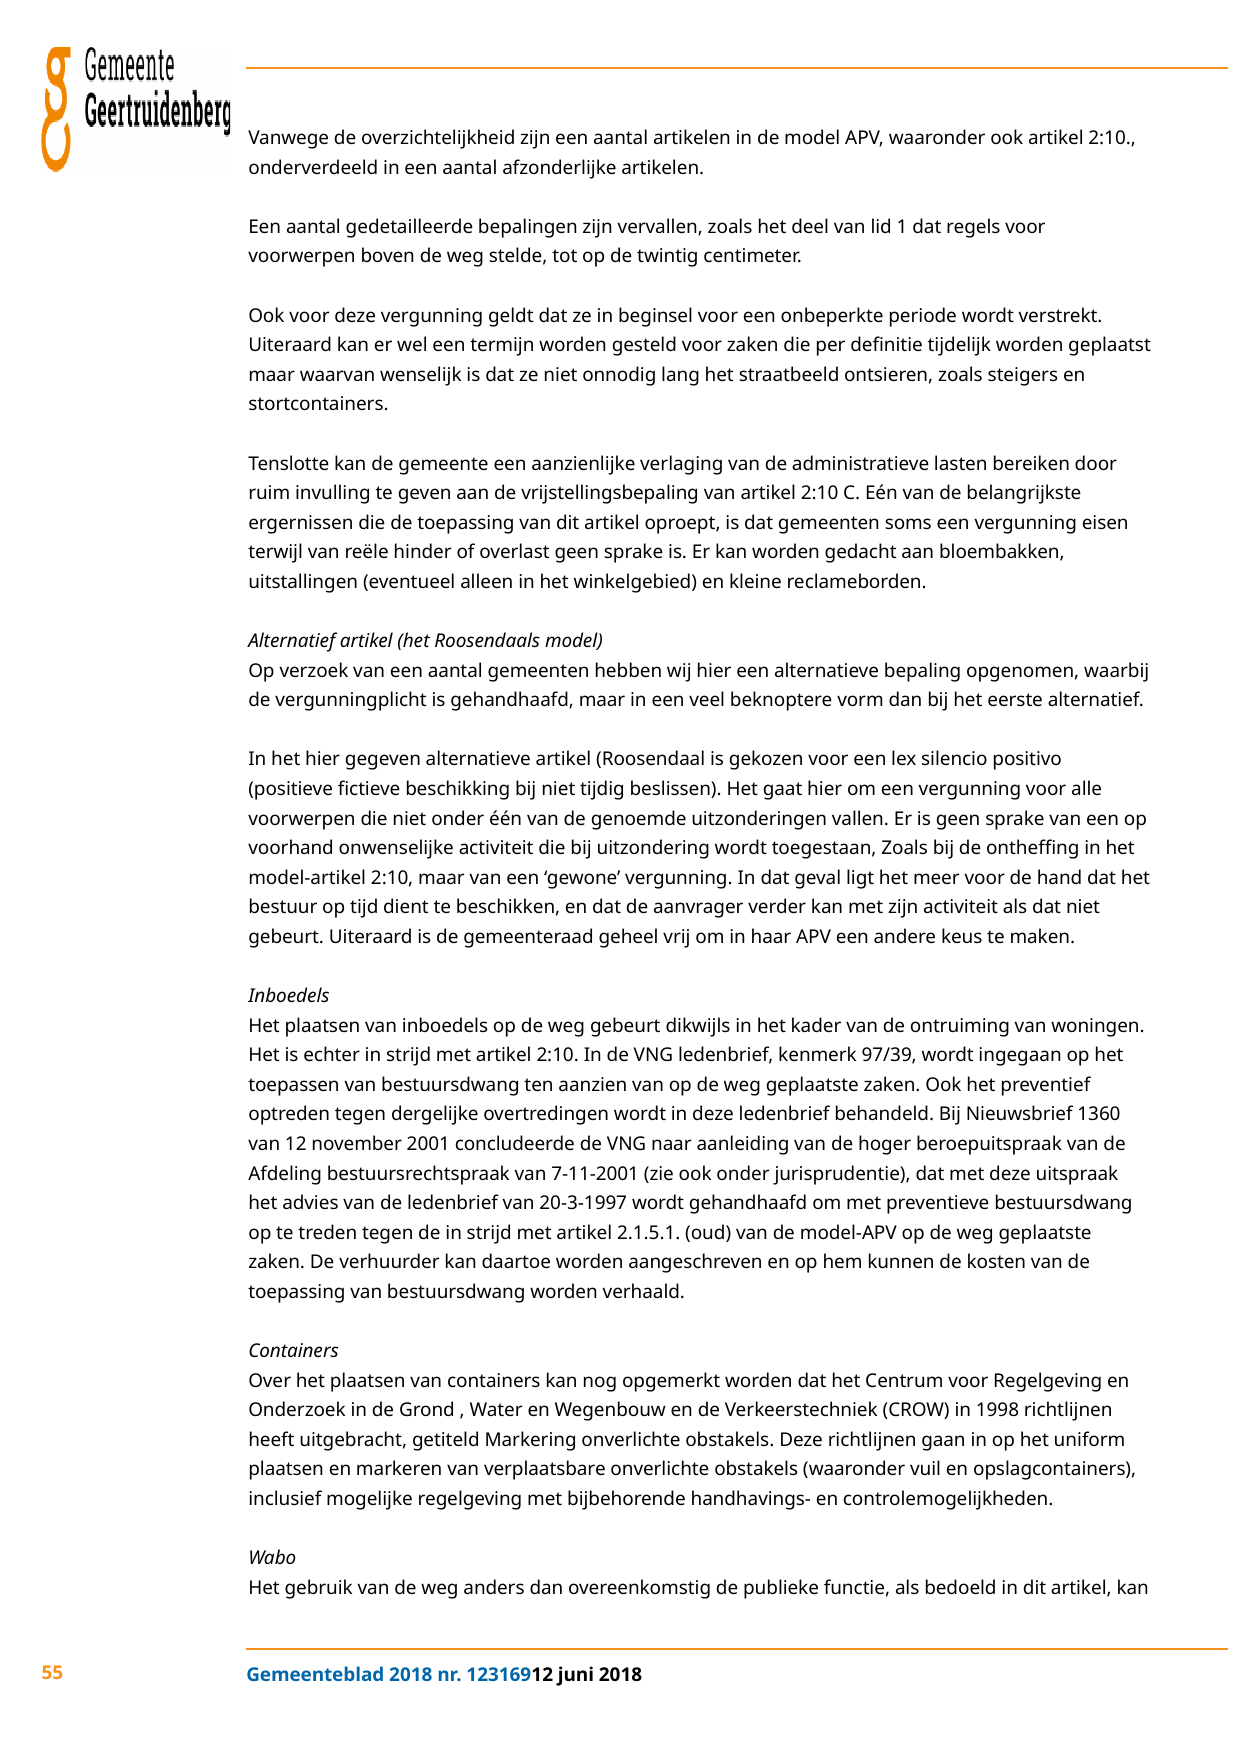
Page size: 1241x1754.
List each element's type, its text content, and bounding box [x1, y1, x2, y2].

text Een aantal gedetailleerde bepalingen zijn vervallen, zoals het deel van lid 1 dat regels voor voorwerpen boven de weg stelde, tot op de twintig centimeter. [248, 213, 1152, 268]
text Ook voor deze vergunning geldt dat ze in beginsel voor een onbeperkte periode wordt verstrekt. Uiteraard kan er wel een termijn worden gesteld voor zaken die per definitie tijdelijk worden geplaatst maar waarvan wenselijk is dat ze niet onnodig lang het straatbeeld ontsieren, zoals steigers en stortcontainers. [248, 302, 1152, 416]
text Het plaatsen van inboedels op de weg gebeurt dikwijls in het kader van de ontruiming van woningen. Het is echter in strijd met artikel 2:10. In de VNG ledenbrief, kenmerk 97/39, wordt ingegaan op het toepassen van bestuursdwang ten aanzien van op de weg geplaatste zaken. Ook het preventief optreden tegen dergelijke overtredingen wordt in deze ledenbrief behandeld. Bij Nieuwsbrief 1360 van 12 november 2001 concludeerde de VNG naar aanleiding van de hoger beroepuitspraak van de Afdeling bestuursrechtspraak van 7-11-2001 (zie ook onder jurisprudentie), dat met deze uitspraak het advies van de ledenbrief van 20-3-1997 wordt gehandhaafd om met preventieve bestuursdwang op te treden tegen de in strijd met artikel 2.1.5.1. (oud) van de model-APV op de weg geplaatste zaken. De verhuurder kan daartoe worden aangeschreven en op hem kunnen de kosten van de toepassing van bestuursdwang worden verhaald. [248, 1012, 1152, 1304]
text Over het plaatsen van containers kan nog opgemerkt worden dat het Centrum voor Regelgeving en Onderzoek in de Grond , Water en Wegenbouw en de Verkeerstechniek (CROW) in 1998 richtlijnen heeft uitgebracht, getiteld Markering onverlichte obstakels. Deze richtlijnen gaan in op het uniform plaatsen en markeren van verplaatsbare onverlichte obstakels (waaronder vuil en opslagcontainers), inclusief mogelijke regelgeving met bijbehorende handhavings- en controlemogelijkheden. [248, 1367, 1152, 1511]
picture [41, 47, 231, 172]
text Op verzoek van een aantal gemeenten hebben wij hier een alternatieve bepaling opgenomen, waarbij de vergunningplicht is gehandhaafd, maar in een veel beknoptere vorm dan bij het eerste alternatief. [248, 657, 1152, 712]
text Het gebruik van de weg anders dan overeenkomstig de publieke functie, als bedoeld in dit artikel, kan [248, 1574, 1152, 1600]
text Containers [248, 1337, 1152, 1363]
text Vanwege de overzichtelijkheid zijn een aantal artikelen in de model APV, waaronder ook artikel 2:10., onderverdeeld in een aantal afzonderlijke artikelen. [248, 124, 1152, 180]
text In het hier gegeven alternatieve artikel (Roosendaal is gekozen voor een lex silencio positivo (positieve fictieve beschikking bij niet tijdig beslissen). Het gaat hier om een vergunning voor alle voorwerpen die niet onder één van de genoemde uitzonderingen vallen. Er is geen sprake van een op voorhand onwenselijke activiteit die bij uitzondering wordt toegestaan, Zoals bij de ontheffing in het model-artikel 2:10, maar van een ‘gewone’ vergunning. In dat geval ligt het meer voor de hand dat het bestuur op tijd dient te beschikken, en dat de aanvrager verder kan met zijn activiteit als dat niet gebeurt. Uiteraard is de gemeenteraad geheel vrij om in haar APV een andere keus te maken. [248, 746, 1152, 949]
text Inboedels [248, 982, 1152, 1008]
text Wabo [248, 1544, 1152, 1570]
text Tenslotte kan de gemeente een aanzienlijke verlaging van de administratieve lasten bereiken door ruim invulling te geven aan de vrijstellingsbepaling van artikel 2:10 C. Eén van de belangrijkste ergernissen die de toepassing van dit artikel oproept, is dat gemeenten soms een vergunning eisen terwijl van reële hinder of overlast geen sprake is. Er kan worden gedacht aan bloembakken, uitstallingen (eventueel alleen in het winkelgebied) en kleine reclameborden. [248, 450, 1152, 594]
text Alternatief artikel (het Roosendaals model) [248, 627, 1152, 653]
